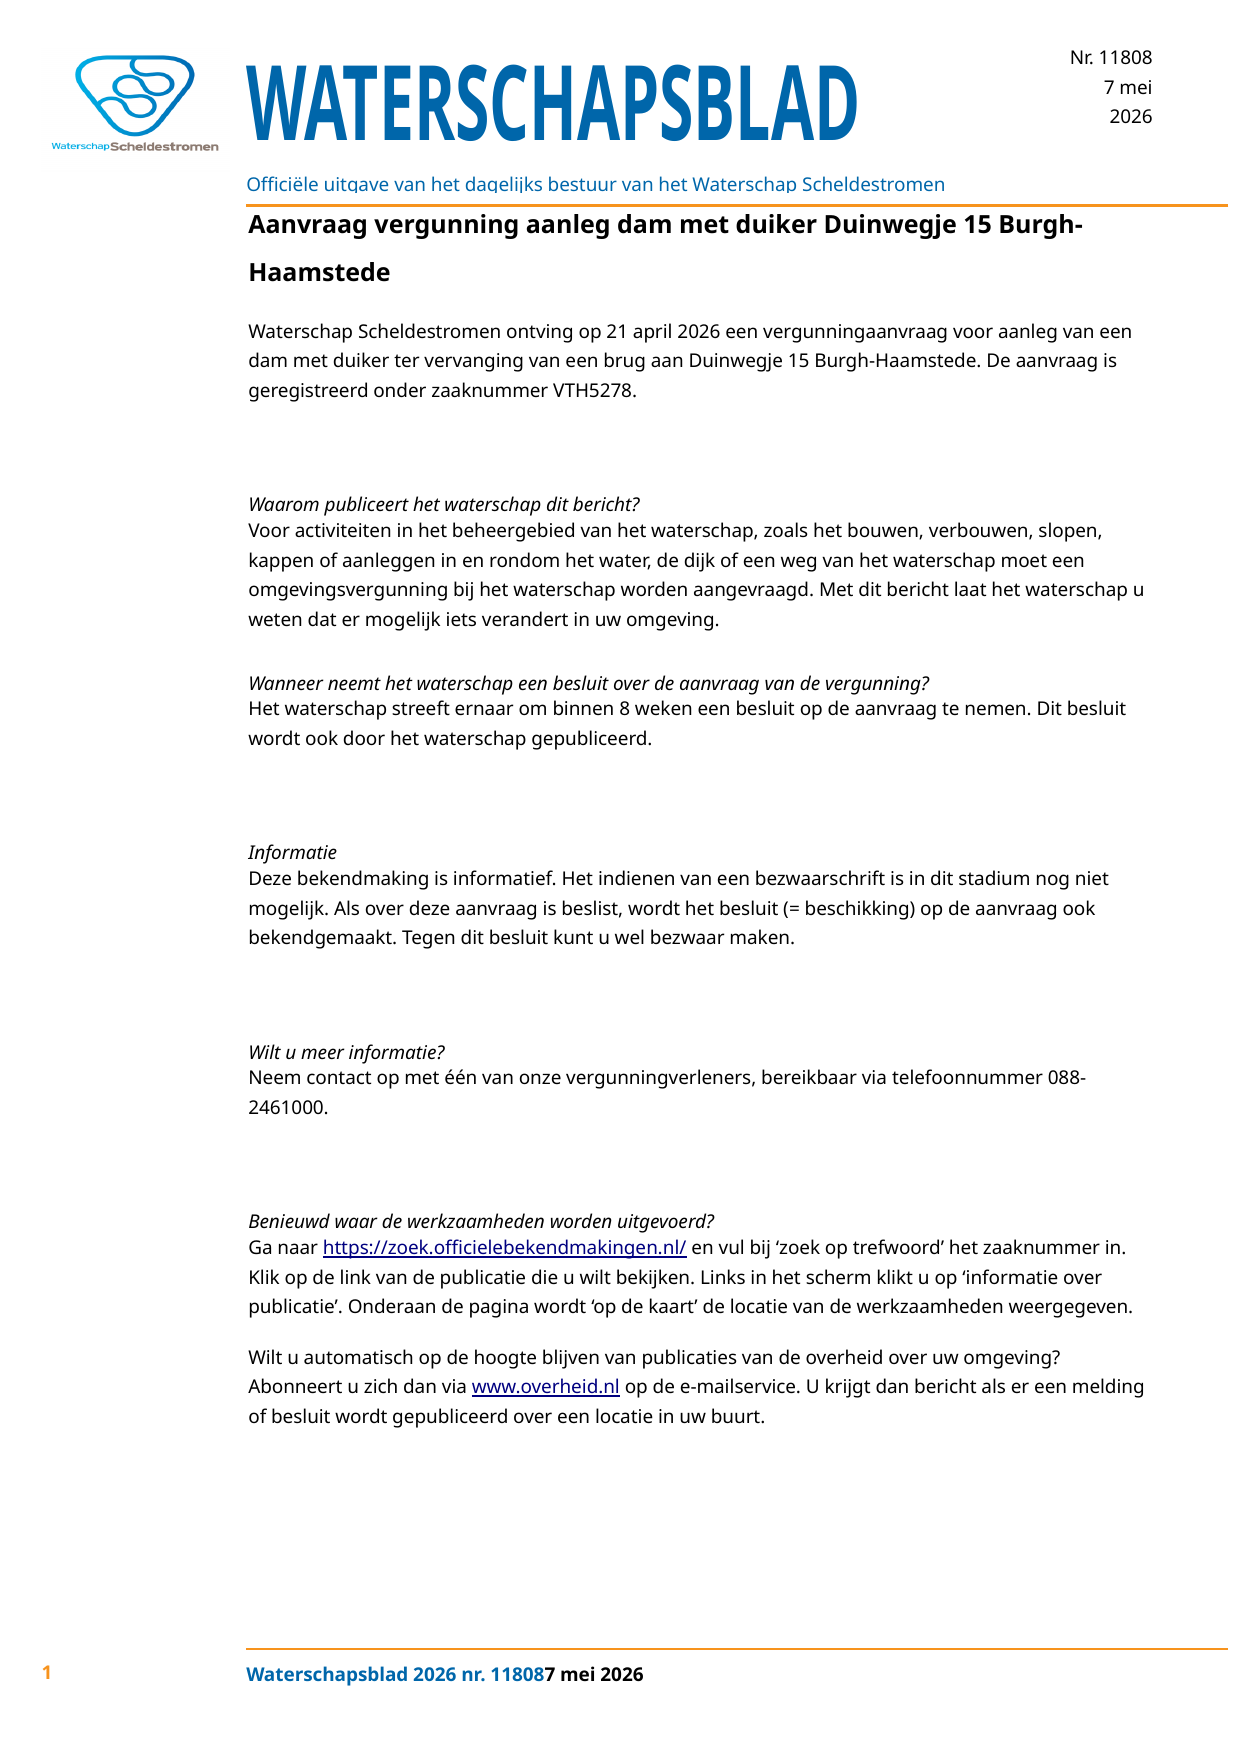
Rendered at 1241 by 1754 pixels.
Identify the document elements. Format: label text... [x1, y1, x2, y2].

text Voor activiteiten in het beheergebied van het waterschap, zoals het bouwen, verbouwen, slopen, kappen of aanleggen in en rondom het water, de dijk of een weg van het waterschap moet een omgevingsvergunning bij het waterschap worden aangevraagd. Met dit bericht laat het waterschap u weten dat er mogelijk iets verandert in uw omgeving. [248, 517, 1152, 632]
text Het waterschap streeft ernaar om binnen 8 weken een besluit op de aanvraag te nemen. Dit besluit wordt ook door het waterschap gepubliceerd. [248, 696, 1152, 751]
text Wanneer neemt het waterschap een besluit over de aanvraag van de vergunning? [248, 670, 1152, 696]
text Wilt u meer informatie? [248, 1039, 1152, 1064]
text Ga naar https://zoek.officielebekendmakingen.nl/ en vul bij ‘zoek op trefwoord’ het zaaknummer in. Klik op de link van de publicatie die u wilt bekijken. Links in het scherm klikt u op ‘informatie over publicatie’. Onderaan de pagina wordt ‘op de kaart’ de locatie van de werkzaamheden weergegeven. [248, 1234, 1152, 1319]
picture [41, 47, 231, 172]
text Aanvraag vergunning aanleg dam met duiker Duinwegje 15 Burgh-Haamstede [248, 207, 1152, 288]
text Informatie [248, 839, 1152, 865]
text Wilt u automatisch op de hoogte blijven van publicaties van de overheid over uw omgeving? Abonneert u zich dan via www.overheid.nl op de e-mailservice. U krijgt dan bericht als er een melding of besluit wordt gepubliceerd over een locatie in uw buurt. [248, 1344, 1152, 1429]
text Neem contact op met één van onze vergunningverleners, bereikbaar via telefoonnummer 088-2461000. [248, 1064, 1152, 1120]
text Waarom publiceert het waterschap dit bericht? [248, 491, 1152, 517]
text Waterschap Scheldestromen ontving op 21 april 2026 een vergunningaanvraag voor aanleg van een dam met duiker ter vervanging van een brug aan Duinwegje 15 Burgh-Haamstede. De aanvraag is geregistreerd onder zaaknummer VTH5278. [248, 318, 1152, 403]
text Benieuwd waar de werkzaamheden worden uitgevoerd? [248, 1208, 1152, 1234]
text Deze bekendmaking is informatief. Het indienen van een bezwaarschrift is in dit stadium nog niet mogelijk. Als over deze aanvraag is beslist, wordt het besluit (= beschikking) op de aanvraag ook bekendgemaakt. Tegen dit besluit kunt u wel bezwaar maken. [248, 865, 1152, 950]
